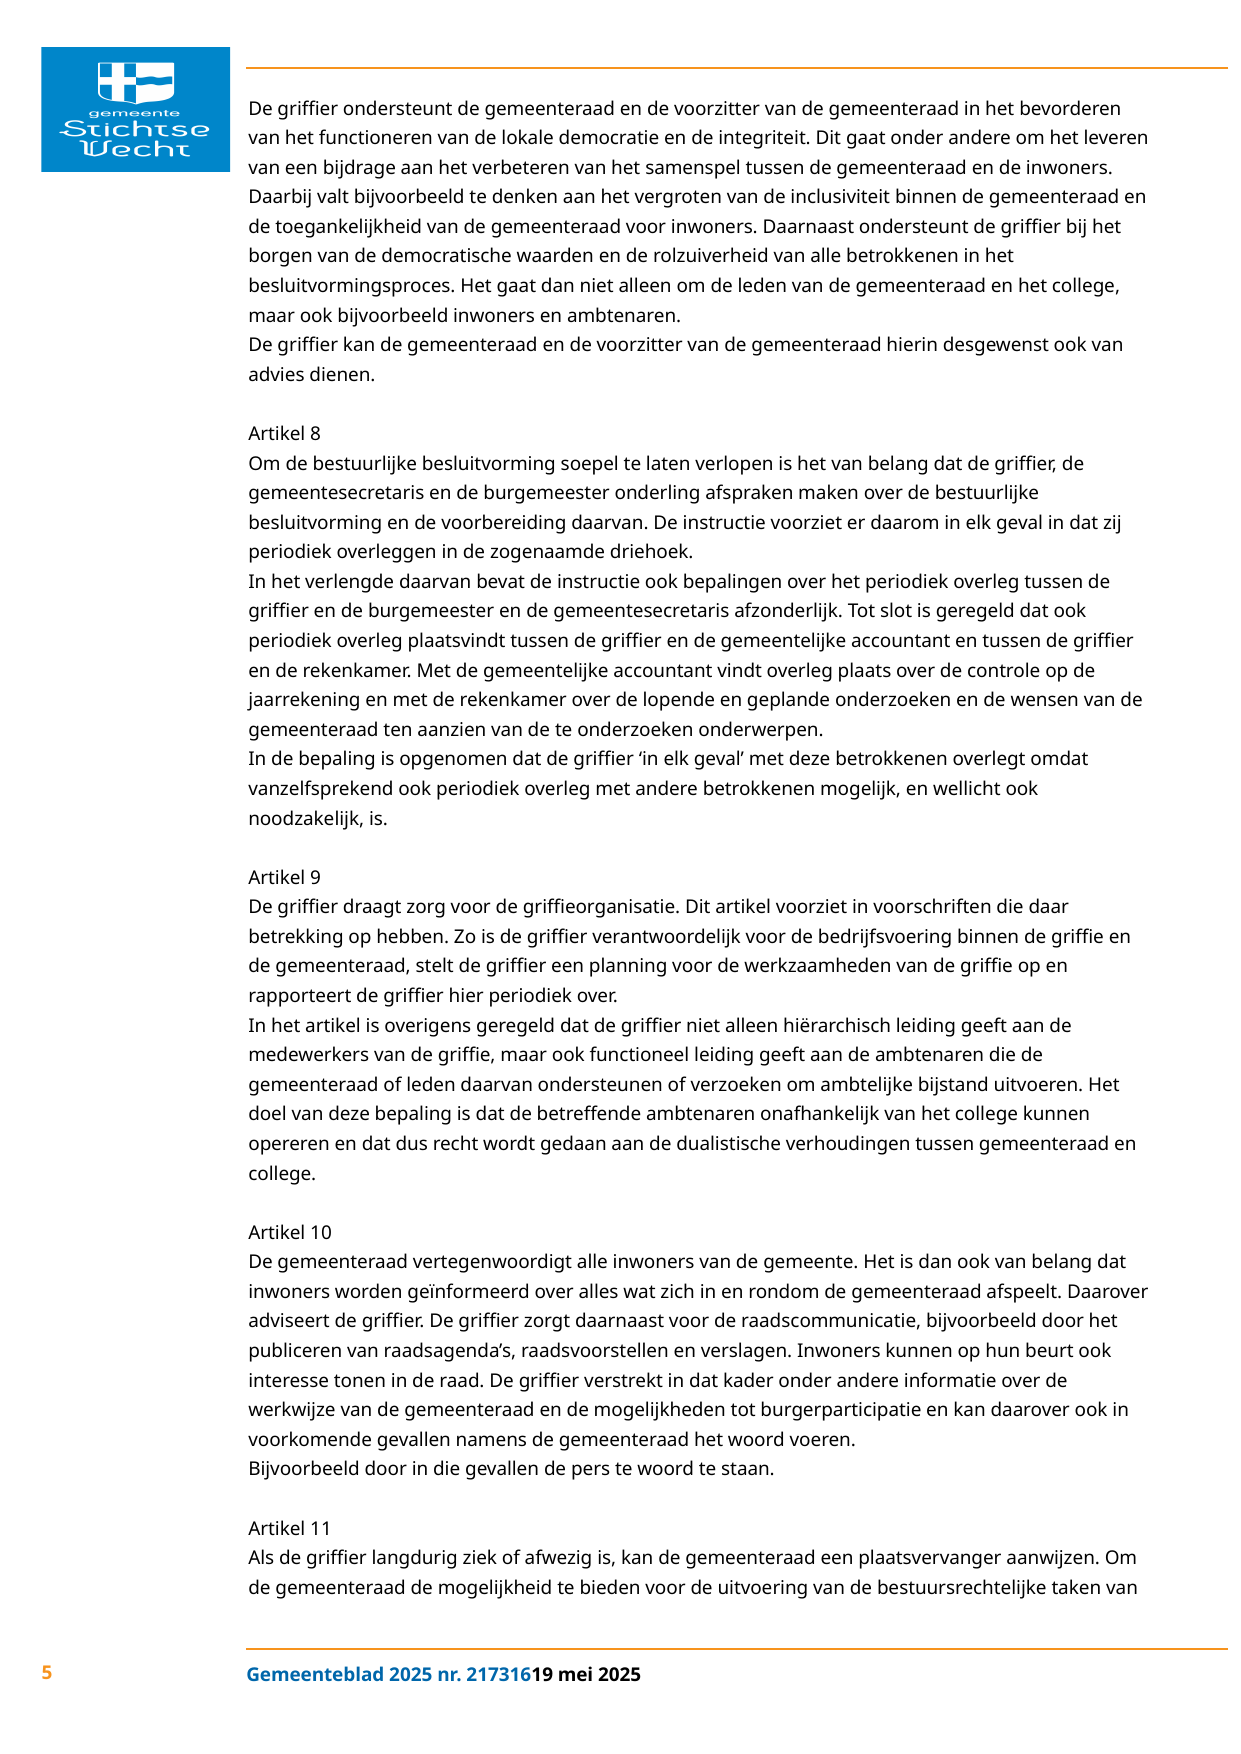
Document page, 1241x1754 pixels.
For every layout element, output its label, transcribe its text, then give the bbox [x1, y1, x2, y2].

text De gemeenteraad vertegenwoordigt alle inwoners van de gemeente. Het is dan ook van belang dat inwoners worden geïnformeerd over alles wat zich in en rondom de gemeenteraad afspeelt. Daarover adviseert de griffier. De griffier zorgt daarnaast voor de raadscommunicatie, bijvoorbeeld door het publiceren van raadsagenda’s, raadsvoorstellen en verslagen. Inwoners kunnen op hun beurt ook interesse tonen in de raad. De griffier verstrekt in dat kader onder andere informatie over de werkwijze van de gemeenteraad en de mogelijkheden tot burgerparticipatie en kan daarover ook in voorkomende gevallen namens de gemeenteraad het woord voeren. [248, 1248, 1152, 1452]
picture [137, 63, 174, 103]
text In het verlengde daarvan bevat de instructie ook bepalingen over het periodiek overleg tussen de griffier en de burgemeester en de gemeentesecretaris afzonderlijk. Tot slot is geregeld dat ook periodiek overleg plaatsvindt tussen de griffier en de gemeentelijke accountant en tussen de griffier en de rekenkamer. Met de gemeentelijke accountant vindt overleg plaats over de controle op de jaarrekening en met de rekenkamer over de lopende en geplande onderzoeken en de wensen van de gemeenteraad ten aanzien van de te onderzoeken onderwerpen. [248, 568, 1152, 742]
picture [99, 63, 135, 101]
text In het artikel is overigens geregeld dat de griffier niet alleen hiërarchisch leiding geeft aan de medewerkers van de griffie, maar ook functioneel leiding geeft aan de ambtenaren die de gemeenteraad of leden daarvan ondersteunen of verzoeken om ambtelijke bijstand uitvoeren. Het doel van deze bepaling is dat de betreffende ambtenaren onafhankelijk van het college kunnen opereren en dat dus recht wordt gedaan aan de dualistische verhoudingen tussen gemeenteraad en college. [248, 1012, 1152, 1186]
text De griffier ondersteunt de gemeenteraad en de voorzitter van de gemeenteraad in het bevorderen van het functioneren van de lokale democratie en de integriteit. Dit gaat onder andere om het leveren van een bijdrage aan het verbeteren van het samenspel tussen de gemeenteraad en de inwoners. Daarbij valt bijvoorbeeld te denken aan het vergroten van de inclusiviteit binnen de gemeenteraad en de toegankelijkheid van de gemeenteraad voor inwoners. Daarnaast ondersteunt de griffier bij het borgen van de democratische waarden en de rolzuiverheid van alle betrokkenen in het besluitvormingsproces. Het gaat dan niet alleen om de leden van de gemeenteraad en het college, maar ook bijvoorbeeld inwoners en ambtenaren. [248, 95, 1152, 328]
text Artikel 8 [248, 420, 1152, 446]
text De griffier kan de gemeenteraad en de voorzitter van de gemeenteraad hierin desgewenst ook van advies dienen. [248, 331, 1152, 387]
text Artikel 9 [248, 864, 1152, 890]
text Artikel 11 [248, 1515, 1152, 1541]
text Als de griffier langdurig ziek of afwezig is, kan de gemeenteraad een plaatsvervanger aanwijzen. Om de gemeenteraad de mogelijkheid te bieden voor de uitvoering van de bestuursrechtelijke taken van [248, 1544, 1152, 1600]
text Om de bestuurlijke besluitvorming soepel te laten verlopen is het van belang dat de griffier, de gemeentesecretaris en de burgemeester onderling afspraken maken over de bestuurlijke besluitvorming en de voorbereiding daarvan. De instructie voorziet er daarom in elk geval in dat zij periodiek overleggen in de zogenaamde driehoek. [248, 450, 1152, 564]
text In de bepaling is opgenomen dat de griffier ‘in elk geval’ met deze betrokkenen overlegt omdat vanzelfsprekend ook periodiek overleg met andere betrokkenen mogelijk, en wellicht ook noodzakelijk, is. [248, 746, 1152, 831]
text Artikel 10 [248, 1219, 1152, 1245]
text Bijvoorbeeld door in die gevallen de pers te woord te staan. [248, 1456, 1152, 1481]
text De griffier draagt zorg voor de griffieorganisatie. Dit artikel voorziet in voorschriften die daar betrekking op hebben. Zo is de griffier verantwoordelijk voor de bedrijfsvoering binnen de griffie en de gemeenteraad, stelt de griffier een planning voor de werkzaamheden van de griffie op en rapporteert de griffier hier periodiek over. [248, 893, 1152, 1008]
